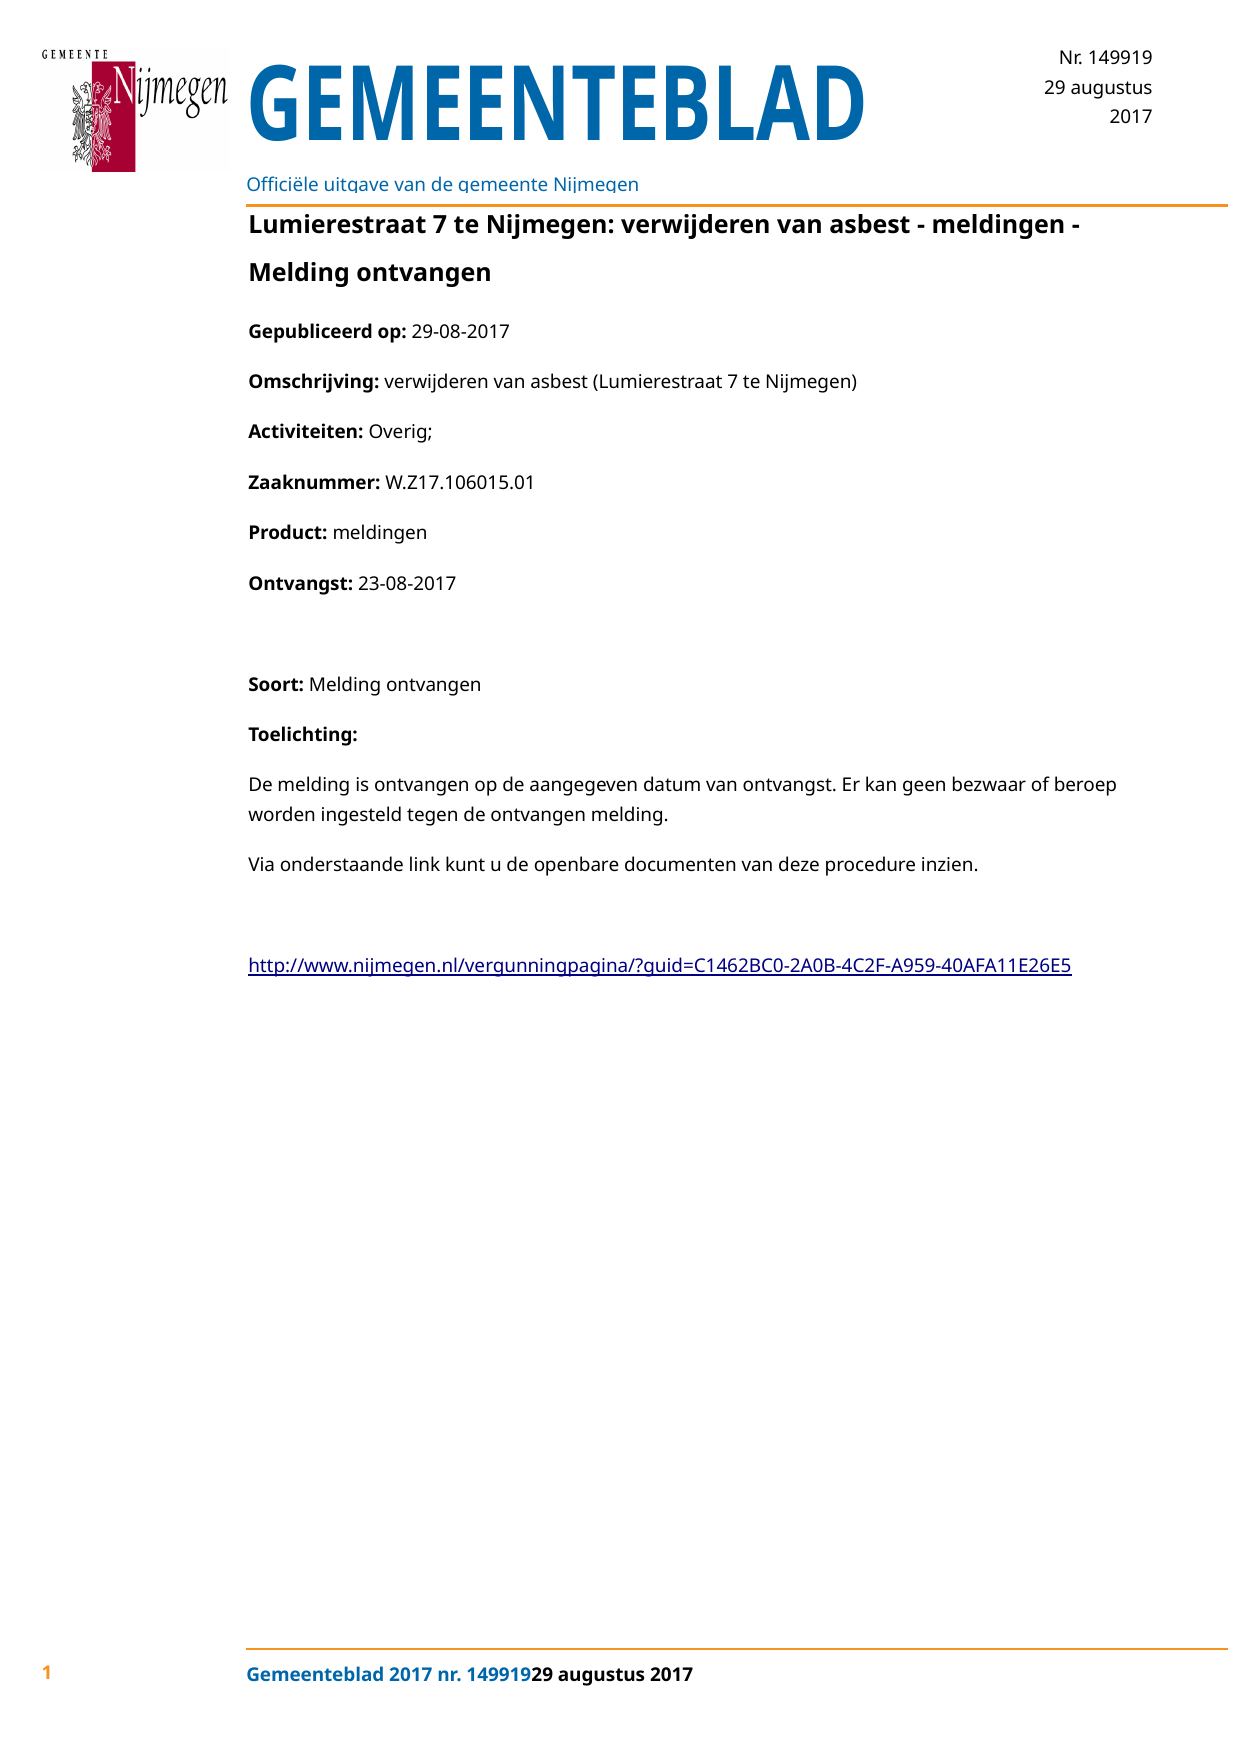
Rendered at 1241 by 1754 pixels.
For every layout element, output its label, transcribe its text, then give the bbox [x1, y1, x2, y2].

text Toelichting: [248, 721, 1152, 747]
text Soort: Melding ontvangen [248, 671, 1152, 697]
text Ontvangst: 23-08-2017 [248, 570, 1152, 596]
text Lumierestraat 7 te Nijmegen: verwijderen van asbest - meldingen - Melding ontvangen [248, 207, 1152, 288]
text Via onderstaande link kunt u de openbare documenten van deze procedure inzien. [248, 852, 1152, 877]
text Zaaknummer: W.Z17.106015.01 [248, 469, 1152, 495]
picture [41, 47, 231, 172]
text http://www.nijmegen.nl/vergunningpagina/?guid=C1462BC0-2A0B-4C2F-A959-40AFA11E26E5 [248, 952, 1152, 978]
text Product: meldingen [248, 519, 1152, 545]
text De melding is ontvangen op de aangegeven datum van ontvangst. Er kan geen bezwaar of beroep worden ingesteld tegen de ontvangen melding. [248, 772, 1152, 827]
text Activiteiten: Overig; [248, 419, 1152, 444]
text Omschrijving: verwijderen van asbest (Lumierestraat 7 te Nijmegen) [248, 368, 1152, 394]
text Gepubliceerd op: 29-08-2017 [248, 318, 1152, 344]
